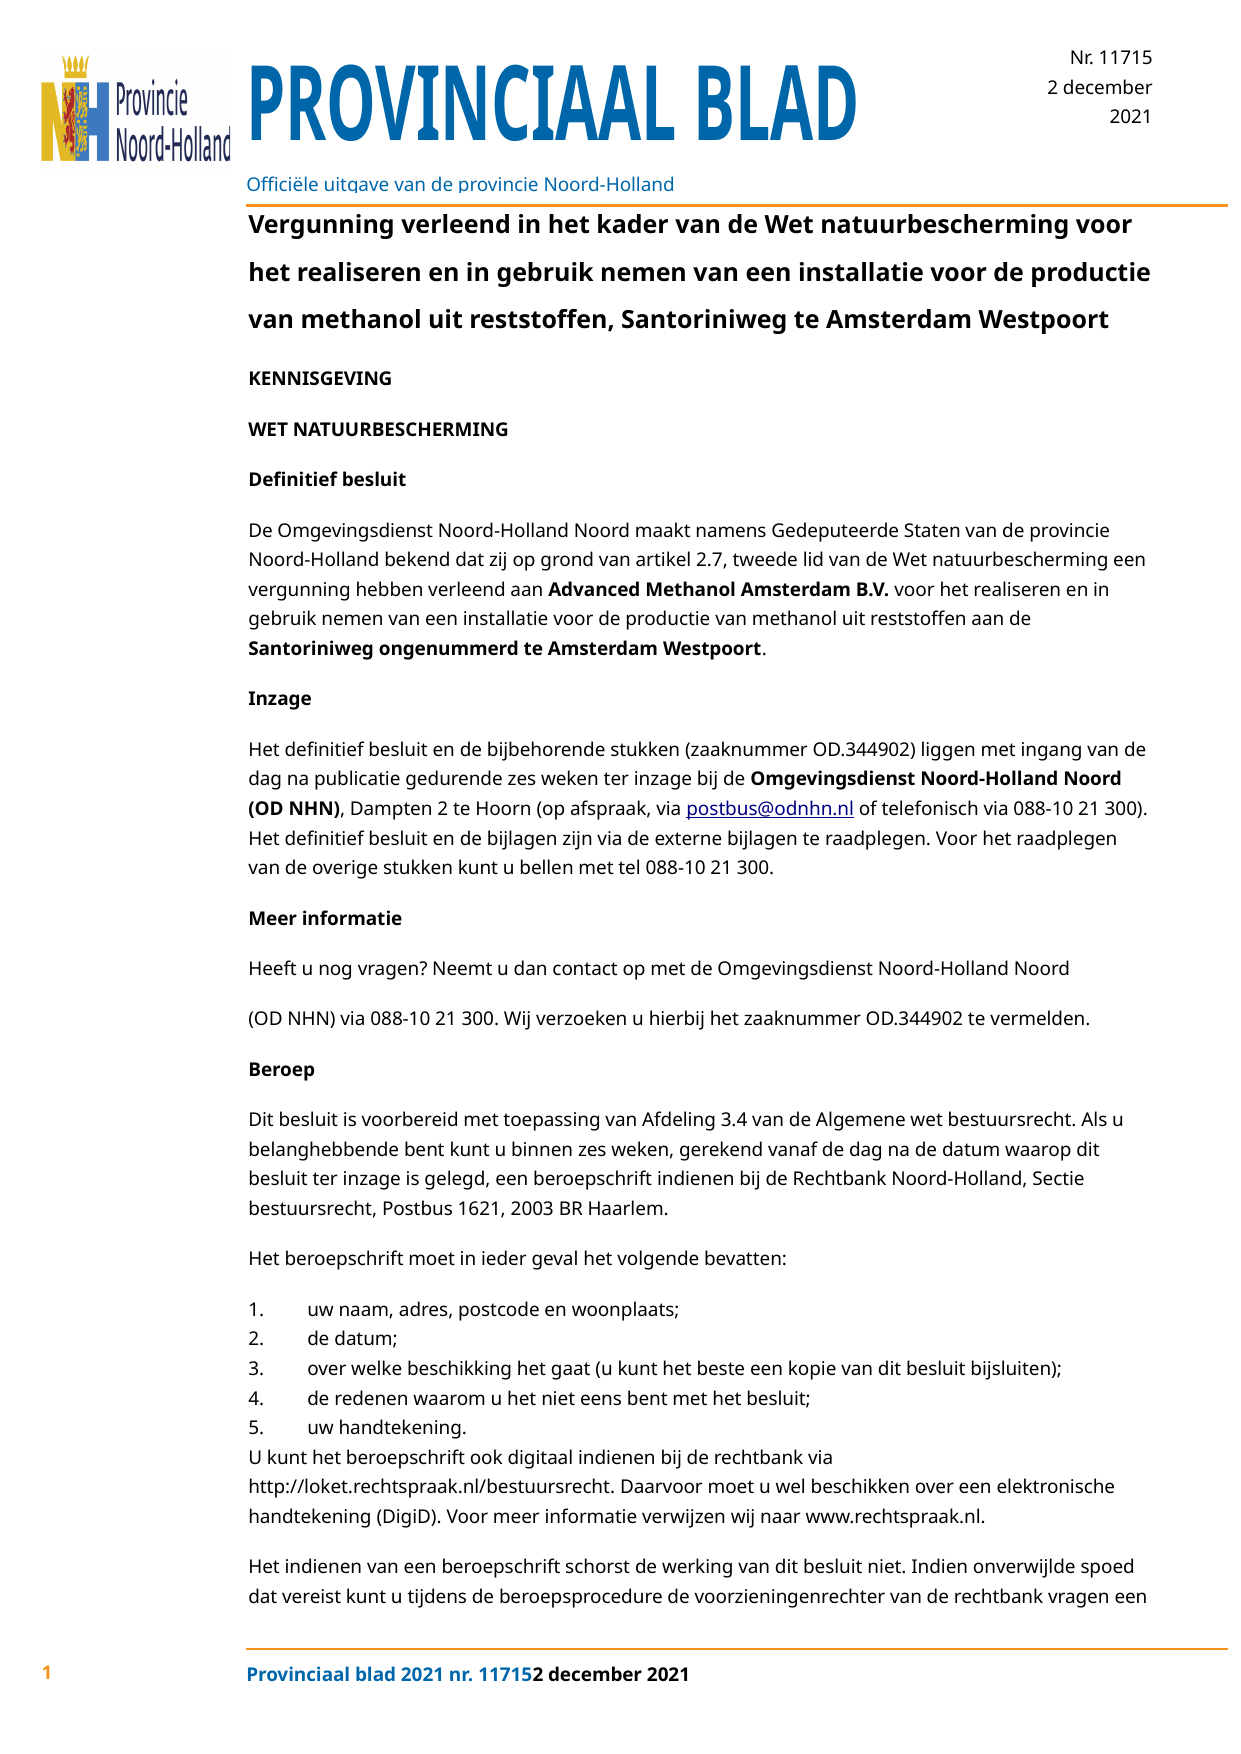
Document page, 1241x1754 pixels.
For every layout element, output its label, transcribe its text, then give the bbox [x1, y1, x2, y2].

text Inzage [248, 686, 1152, 711]
text U kunt het beroepschrift ook digitaal indienen bij de rechtbank via http://loket.rechtspraak.nl/bestuursrecht. Daarvoor moet u wel beschikken over een elektronische handtekening (DigiD). Voor meer informatie verwijzen wij naar www.rechtspraak.nl. [248, 1444, 1152, 1529]
picture [41, 47, 231, 172]
text De Omgevingsdienst Noord-Holland Noord maakt namens Gedeputeerde Staten van de provincie Noord-Holland bekend dat zij op grond van artikel 2.7, tweede lid van de Wet natuurbescherming een vergunning hebben verleend aan Advanced Methanol Amsterdam B.V. voor het realiseren en in gebruik nemen van een installatie voor de productie van methanol uit reststoffen aan de Santoriniweg ongenummerd te Amsterdam Westpoort. [248, 517, 1152, 661]
text Dit besluit is voorbereid met toepassing van Afdeling 3.4 van de Algemene wet bestuursrecht. Als u belanghebbende bent kunt u binnen zes weken, gerekend vanaf de dag na de datum waarop dit besluit ter inzage is gelegd, een beroepschrift indienen bij de Rechtbank Noord-Holland, Sectie bestuursrecht, Postbus 1621, 2003 BR Haarlem. [248, 1106, 1152, 1221]
text KENNISGEVING [248, 366, 1152, 391]
list uw handtekening. [248, 1414, 1152, 1440]
list over welke beschikking het gaat (u kunt het beste een kopie van dit besluit bijsluiten); [248, 1355, 1152, 1381]
list uw naam, adres, postcode en woonplaats; [248, 1296, 1152, 1322]
text WET NATUURBESCHERMING [248, 416, 1152, 442]
text Vergunning verleend in het kader van de Wet natuurbescherming voor het realiseren en in gebruik nemen van een installatie voor de productie van methanol uit reststoffen, Santoriniweg te Amsterdam Westpoort [248, 207, 1152, 336]
text Het beroepschrift moet in ieder geval het volgende bevatten: [248, 1246, 1152, 1271]
text (OD NHN) via 088-10 21 300. Wij verzoeken u hierbij het zaaknummer OD.344902 te vermelden. [248, 1006, 1152, 1031]
text Heeft u nog vragen? Neemt u dan contact op met de Omgevingsdienst Noord-Holland Noord [248, 955, 1152, 981]
text Het indienen van een beroepschrift schorst de werking van dit besluit niet. Indien onverwijlde spoed dat vereist kunt u tijdens de beroepsprocedure de voorzieningenrechter van de rechtbank vragen een [248, 1553, 1152, 1609]
text Definitief besluit [248, 466, 1152, 492]
text Beroep [248, 1056, 1152, 1082]
text Meer informatie [248, 905, 1152, 930]
list de redenen waarom u het niet eens bent met het besluit; [248, 1385, 1152, 1410]
list de datum; [248, 1326, 1152, 1351]
text Het definitief besluit en de bijbehorende stukken (zaaknummer OD.344902) liggen met ingang van de dag na publicatie gedurende zes weken ter inzage bij de Omgevingsdienst Noord-Holland Noord (OD NHN), Dampten 2 te Hoorn (op afspraak, via postbus@odnhn.nl of telefonisch via 088-10 21 300). Het definitief besluit en de bijlagen zijn via de externe bijlagen te raadplegen. Voor het raadplegen van de overige stukken kunt u bellen met tel 088-10 21 300. [248, 736, 1152, 880]
